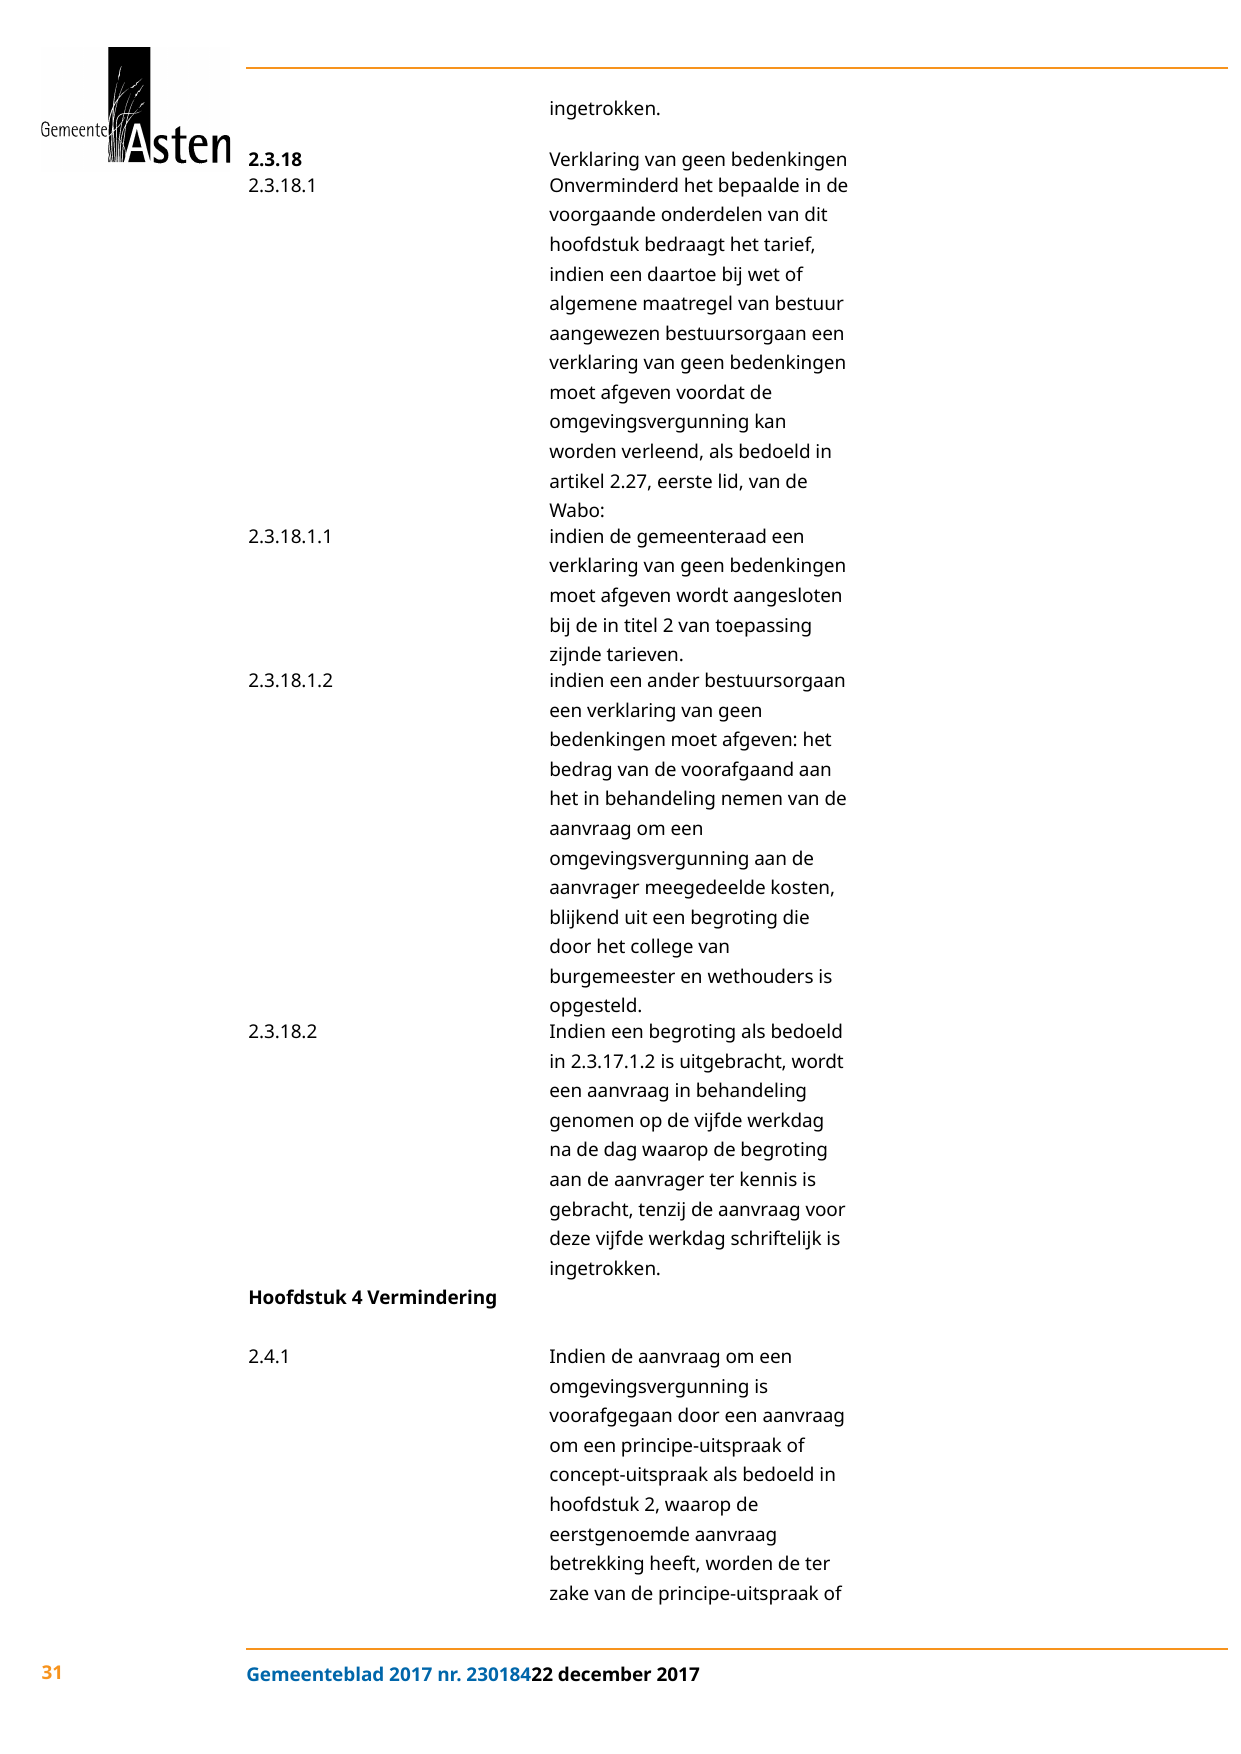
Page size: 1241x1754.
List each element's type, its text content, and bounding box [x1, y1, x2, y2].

text Hoofdstuk 4 Vermindering [248, 1284, 1152, 1310]
table_cell 2.3.18 [248, 146, 549, 172]
table_cell [549, 121, 850, 146]
table_header [850, 1343, 1152, 1606]
table_cell Onverminderd het bepaalde in de voorgaande onderdelen van dit hoofdstuk bedraagt het tarief, indien een daartoe bij wet of algemene maatregel van bestuur aangewezen bestuursorgaan een verklaring van geen bedenkingen moet afgeven voordat de omgevingsvergunning kan worden verleend, als bedoeld in artikel 2.27, eerste lid, van de Wabo: [549, 172, 850, 523]
table_cell [850, 172, 1152, 523]
table_cell indien een ander bestuursorgaan een verklaring van geen bedenkingen moet afgeven: het bedrag van de voorafgaand aan het in behandeling nemen van de aanvraag om een omgevingsvergunning aan de aanvrager meegedeelde kosten, blijkend uit een begroting die door het college van burgemeester en wethouders is opgesteld. [549, 667, 850, 1018]
table_cell indien de gemeenteraad een verklaring van geen bedenkingen moet afgeven wordt aangesloten bij de in titel 2 van toepassing zijnde tarieven. [549, 523, 850, 667]
table_cell [850, 146, 1152, 172]
picture [41, 47, 231, 172]
table_cell [850, 667, 1152, 1018]
table_cell Verklaring van geen bedenkingen [549, 146, 850, 172]
table_header 2.4.1 [248, 1343, 549, 1606]
table_cell [850, 1018, 1152, 1281]
table_cell [248, 95, 549, 121]
table_cell ingetrokken. [549, 95, 850, 121]
table_cell Indien een begroting als bedoeld in 2.3.17.1.2 is uitgebracht, wordt een aanvraag in behandeling genomen op de vijfde werkdag na de dag waarop de begroting aan de aanvrager ter kennis is gebracht, tenzij de aanvraag voor deze vijfde werkdag schriftelijk is ingetrokken. [549, 1018, 850, 1281]
table_cell [248, 121, 549, 146]
table_cell [850, 523, 1152, 667]
table_cell 2.3.18.1.2 [248, 667, 549, 1018]
table_cell [850, 121, 1152, 146]
table_cell 2.3.18.1.1 [248, 523, 549, 667]
table_cell 2.3.18.2 [248, 1018, 549, 1281]
table_header Indien de aanvraag om een omgevingsvergunning is voorafgegaan door een aanvraag om een principe-uitspraak of concept-uitspraak als bedoeld in hoofdstuk 2, waarop de eerstgenoemde aanvraag betrekking heeft, worden de ter zake van de principe-uitspraak of [549, 1343, 850, 1606]
table_cell [850, 95, 1152, 121]
table_cell 2.3.18.1 [248, 172, 549, 523]
